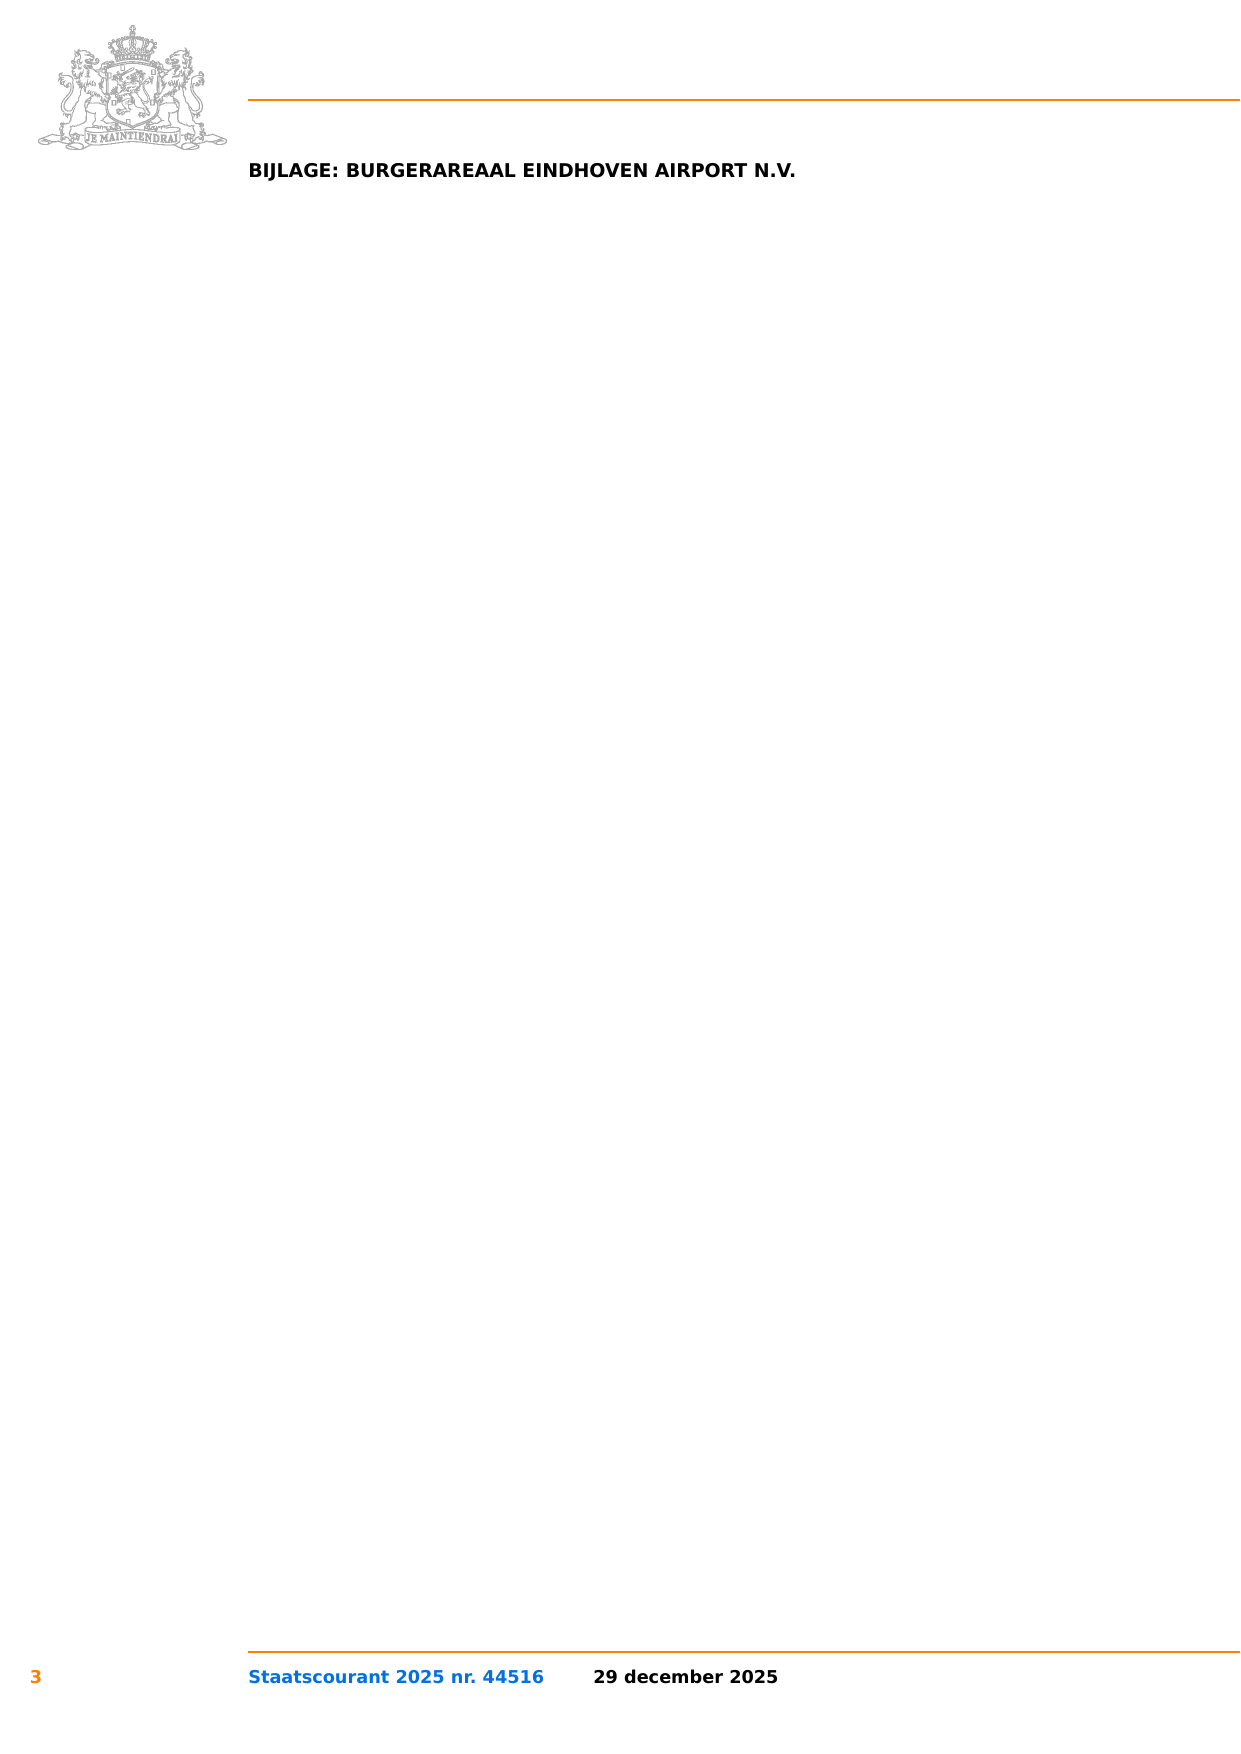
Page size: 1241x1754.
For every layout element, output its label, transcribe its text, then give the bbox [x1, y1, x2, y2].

picture [38, 25, 227, 150]
subtitle BIJLAGE: BURGERAREAAL EINDHOVEN AIRPORT N.V. [248, 160, 1163, 182]
